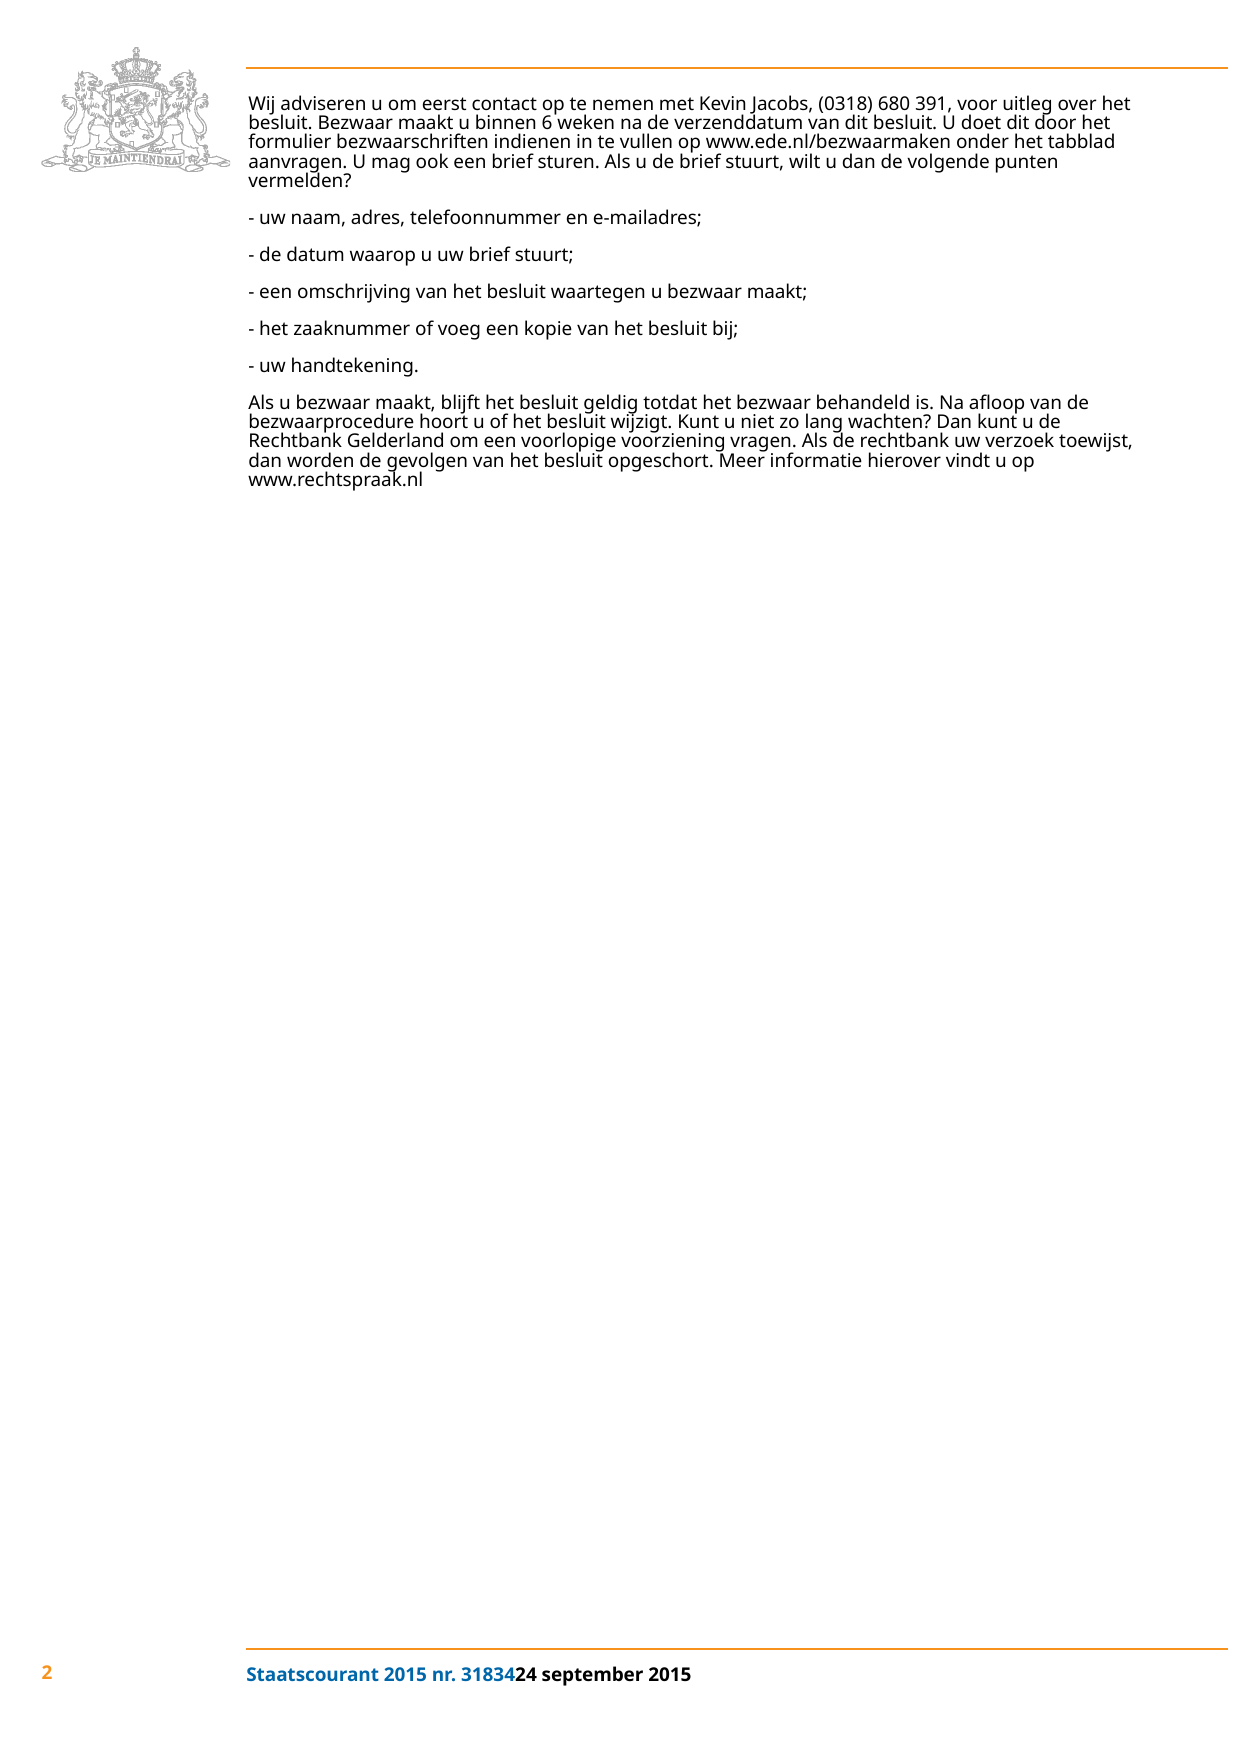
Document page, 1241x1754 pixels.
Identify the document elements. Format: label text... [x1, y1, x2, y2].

text Als u bezwaar maakt, blijft het besluit geldig totdat het bezwaar behandeld is. Na afloop van de bezwaarprocedure hoort u of het besluit wijzigt. Kunt u niet zo lang wachten? Dan kunt u de Rechtbank Gelderland om een voorlopige voorziening vragen. Als de rechtbank uw verzoek toewijst, dan worden de gevolgen van het besluit opgeschort. Meer informatie hierover vindt u op www.rechtspraak.nl [248, 394, 1152, 490]
text - uw handtekening. [248, 357, 1152, 376]
text - uw naam, adres, telefoonnummer en e-mailadres; [248, 209, 1152, 228]
picture [41, 47, 231, 172]
text - het zaaknummer of voeg een kopie van het besluit bij; [248, 320, 1152, 339]
text - de datum waarop u uw brief stuurt; [248, 246, 1152, 265]
text Wij adviseren u om eerst contact op te nemen met Kevin Jacobs, (0318) 680 391, voor uitleg over het besluit. Bezwaar maakt u binnen 6 weken na de verzenddatum van dit besluit. U doet dit door het formulier bezwaarschriften indienen in te vullen op www.ede.nl/bezwaarmaken onder het tabblad aanvragen. U mag ook een brief sturen. Als u de brief stuurt, wilt u dan de volgende punten vermelden? [248, 95, 1152, 191]
text - een omschrijving van het besluit waartegen u bezwaar maakt; [248, 283, 1152, 302]
